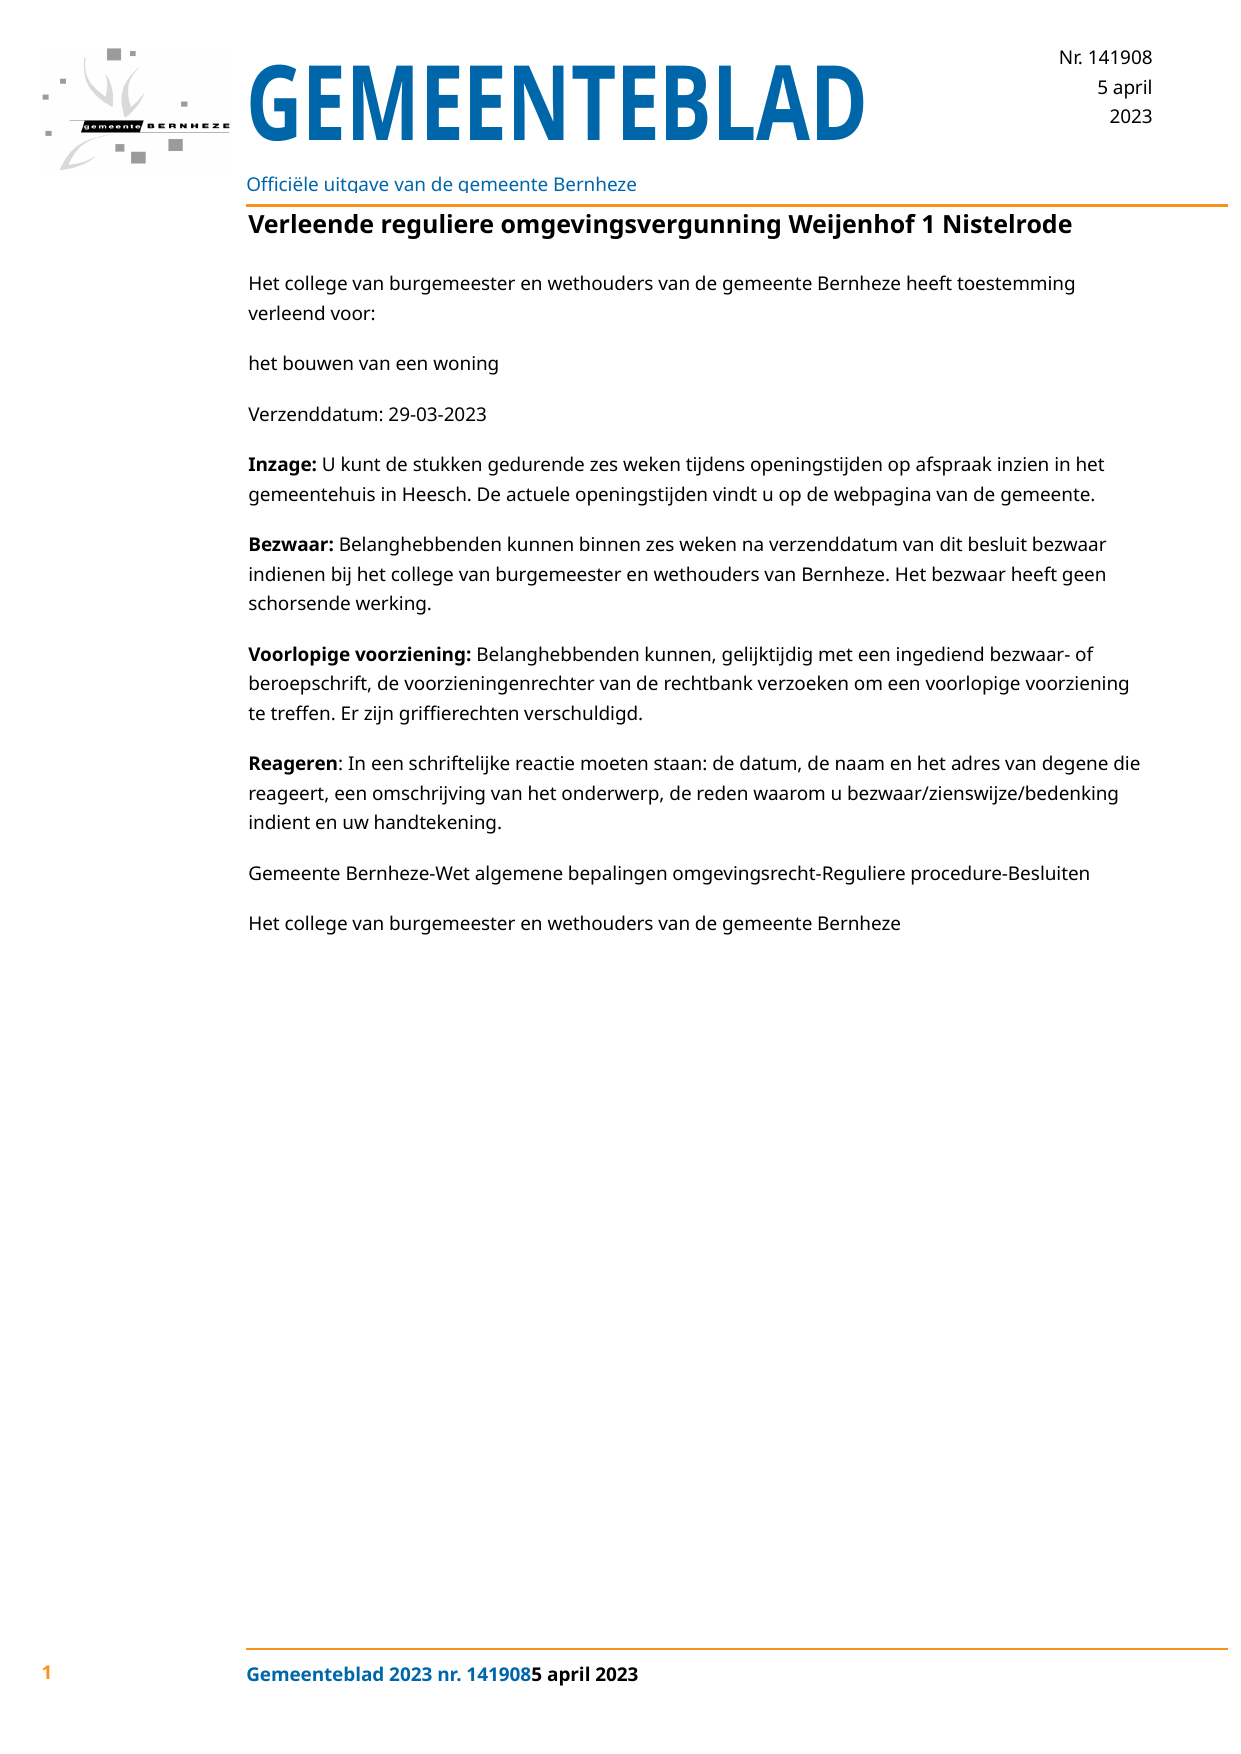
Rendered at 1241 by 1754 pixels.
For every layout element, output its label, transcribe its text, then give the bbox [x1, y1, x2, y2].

picture [41, 47, 231, 172]
text Reageren: In een schriftelijke reactie moeten staan: de datum, de naam en het adres van degene die reageert, een omschrijving van het onderwerp, de reden waarom u bezwaar/zienswijze/bedenking indient en uw handtekening. [248, 750, 1152, 835]
text Inzage: U kunt de stukken gedurende zes weken tijdens openingstijden op afspraak inzien in het gemeentehuis in Heesch. De actuele openingstijden vindt u op de webpagina van de gemeente. [248, 451, 1152, 506]
text Verzenddatum: 29-03-2023 [248, 401, 1152, 426]
text Gemeente Bernheze-Wet algemene bepalingen omgevingsrecht-Reguliere procedure-Besluiten [248, 860, 1152, 886]
text Voorlopige voorziening: Belanghebbenden kunnen, gelijktijdig met een ingediend bezwaar- of beroepschrift, de voorzieningenrechter van de rechtbank verzoeken om een voorlopige voorziening te treffen. Er zijn griffierechten verschuldigd. [248, 641, 1152, 726]
text Het college van burgemeester en wethouders van de gemeente Bernheze heeft toestemming verleend voor: [248, 270, 1152, 326]
text het bouwen van een woning [248, 350, 1152, 376]
text Verleende reguliere omgevingsvergunning Weijenhof 1 Nistelrode [248, 207, 1152, 241]
text Het college van burgemeester en wethouders van de gemeente Bernheze [248, 910, 1152, 936]
text Bezwaar: Belanghebbenden kunnen binnen zes weken na verzenddatum van dit besluit bezwaar indienen bij het college van burgemeester en wethouders van Bernheze. Het bezwaar heeft geen schorsende werking. [248, 531, 1152, 616]
